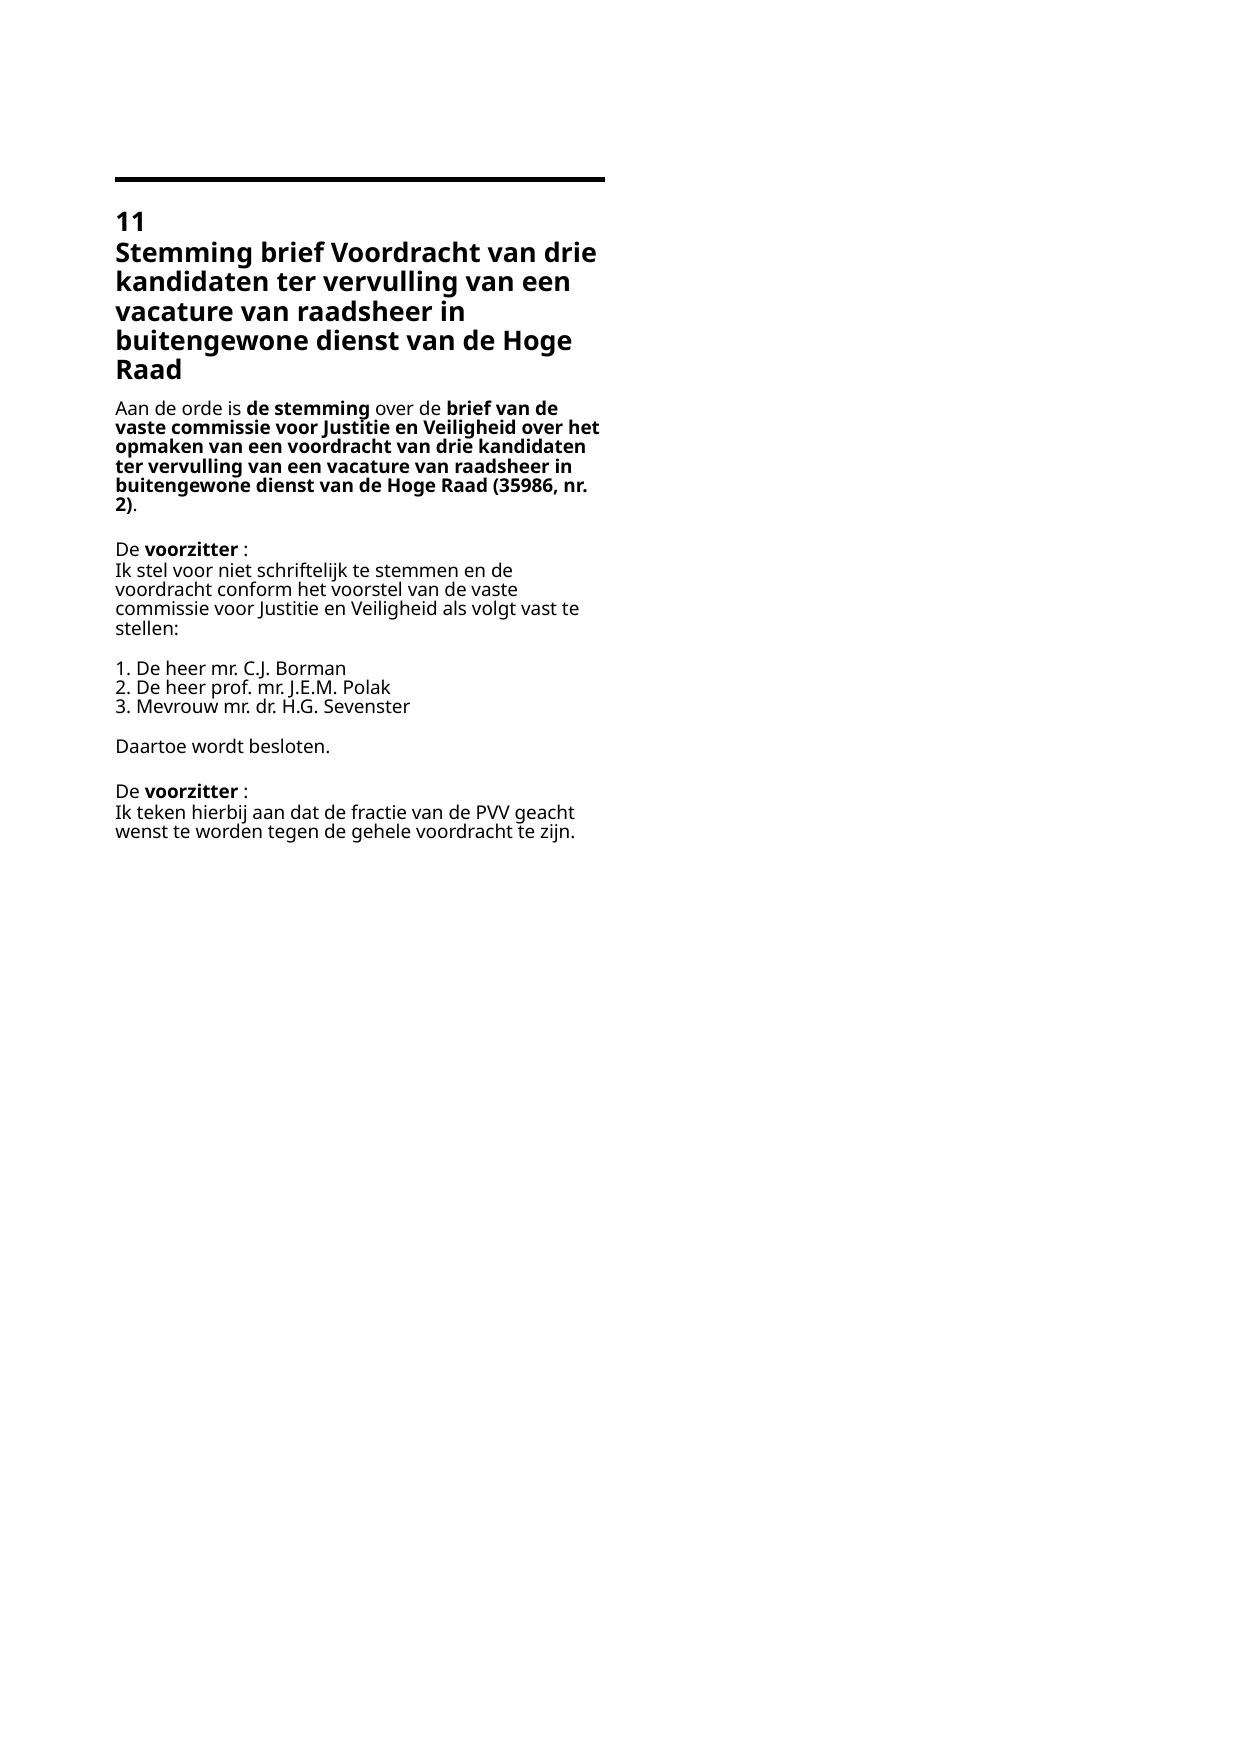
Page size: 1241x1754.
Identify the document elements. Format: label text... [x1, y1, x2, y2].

text 3. Mevrouw mr. dr. H.G. Sevenster [115, 698, 605, 717]
text Daartoe wordt besloten. [115, 738, 605, 758]
text De voorzitter : [115, 778, 605, 804]
text Ik teken hierbij aan dat de fractie van de PVV geacht wenst te worden tegen de gehele voordracht te zijn. [115, 804, 605, 843]
text De voorzitter : [115, 536, 605, 562]
text 1. De heer mr. C.J. Borman [115, 660, 605, 679]
text 11 [115, 203, 605, 239]
text Aan de orde is de stemming over de brief van de vaste commissie voor Justitie en Veiligheid over het opmaken van een voordracht van drie kandidaten ter vervulling van een vacature van raadsheer in buitengewone dienst van de Hoge Raad (35986, nr. 2). [115, 400, 605, 515]
text Stemming brief Voordracht van drie kandidaten ter vervulling van een vacature van raadsheer in buitengewone dienst van de Hoge Raad [115, 239, 605, 400]
text Ik stel voor niet schriftelijk te stemmen en de voordracht conform het voorstel van de vaste commissie voor Justitie en Veiligheid als volgt vast te stellen: [115, 562, 605, 639]
text 2. De heer prof. mr. J.E.M. Polak [115, 679, 605, 698]
